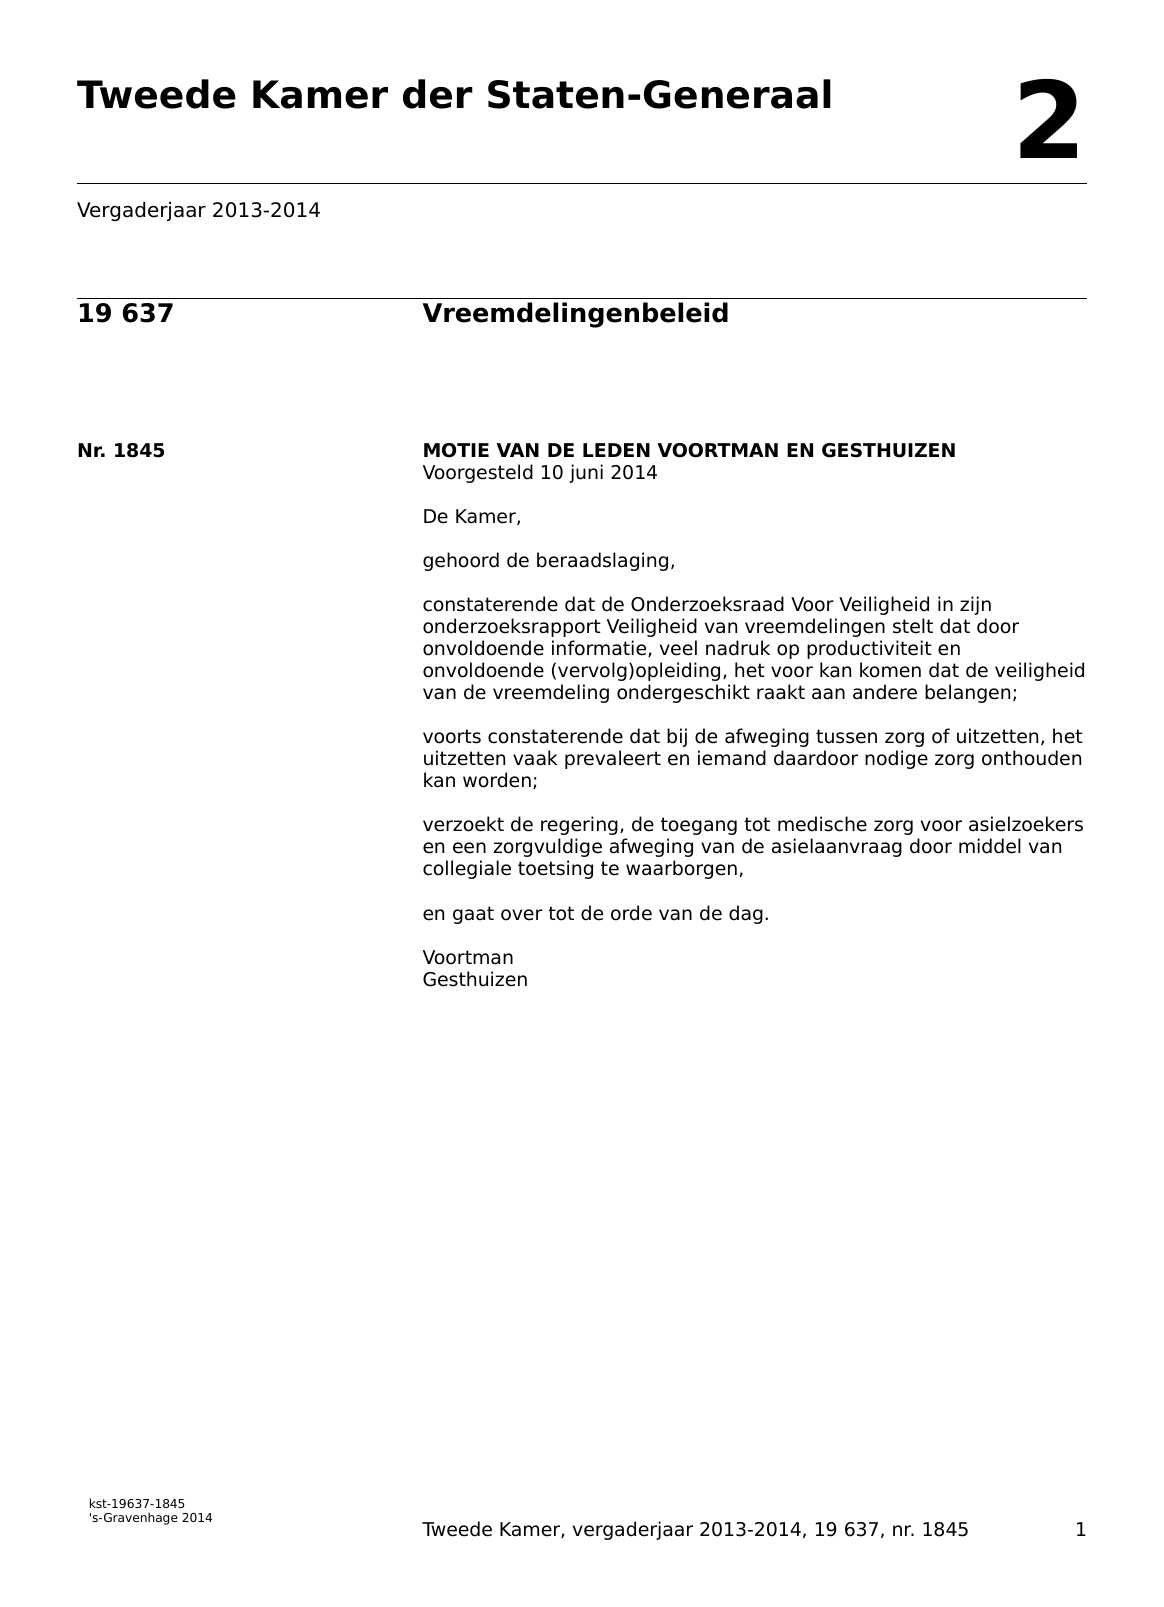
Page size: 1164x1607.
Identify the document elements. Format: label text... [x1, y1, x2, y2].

text constaterende dat de Onderzoeksraad Voor Veiligheid in zijn onderzoeksrapport Veiligheid van vreemdelingen stelt dat door onvoldoende informatie, veel nadruk op productiviteit en onvoldoende (vervolg)opleiding, het voor kan komen dat de veiligheid van de vreemdeling ondergeschikt raakt aan andere belangen; [422, 594, 1087, 704]
text Gesthuizen [422, 969, 1087, 991]
subtitle Nr. 1845 MOTIE VAN DE LEDEN VOORTMAN EN GESTHUIZEN [77, 440, 1087, 462]
text kst-19637-1845 [88, 1497, 323, 1511]
text verzoekt de regering, de toegang tot medische zorg voor asielzoekers en een zorgvuldige afweging van de asielaanvraag door middel van collegiale toetsing te waarborgen, [422, 814, 1087, 880]
text gehoord de beraadslaging, [422, 550, 1087, 572]
text 's-Gravenhage 2014 [88, 1511, 323, 1525]
text voorts constaterende dat bij de afweging tussen zorg of uitzetten, het uitzetten vaak prevaleert en iemand daardoor nodige zorg onthouden kan worden; [422, 726, 1087, 792]
table_header 2 [886, 59, 1087, 183]
text Voortman [422, 947, 1087, 969]
text De Kamer, [422, 506, 1087, 528]
table_cell Vergaderjaar 2013-2014 [77, 184, 1087, 298]
text en gaat over tot de orde van de dag. [422, 902, 1087, 924]
subtitle 19 637 Vreemdelingenbeleid [77, 299, 1087, 329]
text Voorgesteld 10 juni 2014 [422, 462, 1087, 484]
table_header Tweede Kamer der Staten-Generaal [77, 59, 886, 183]
